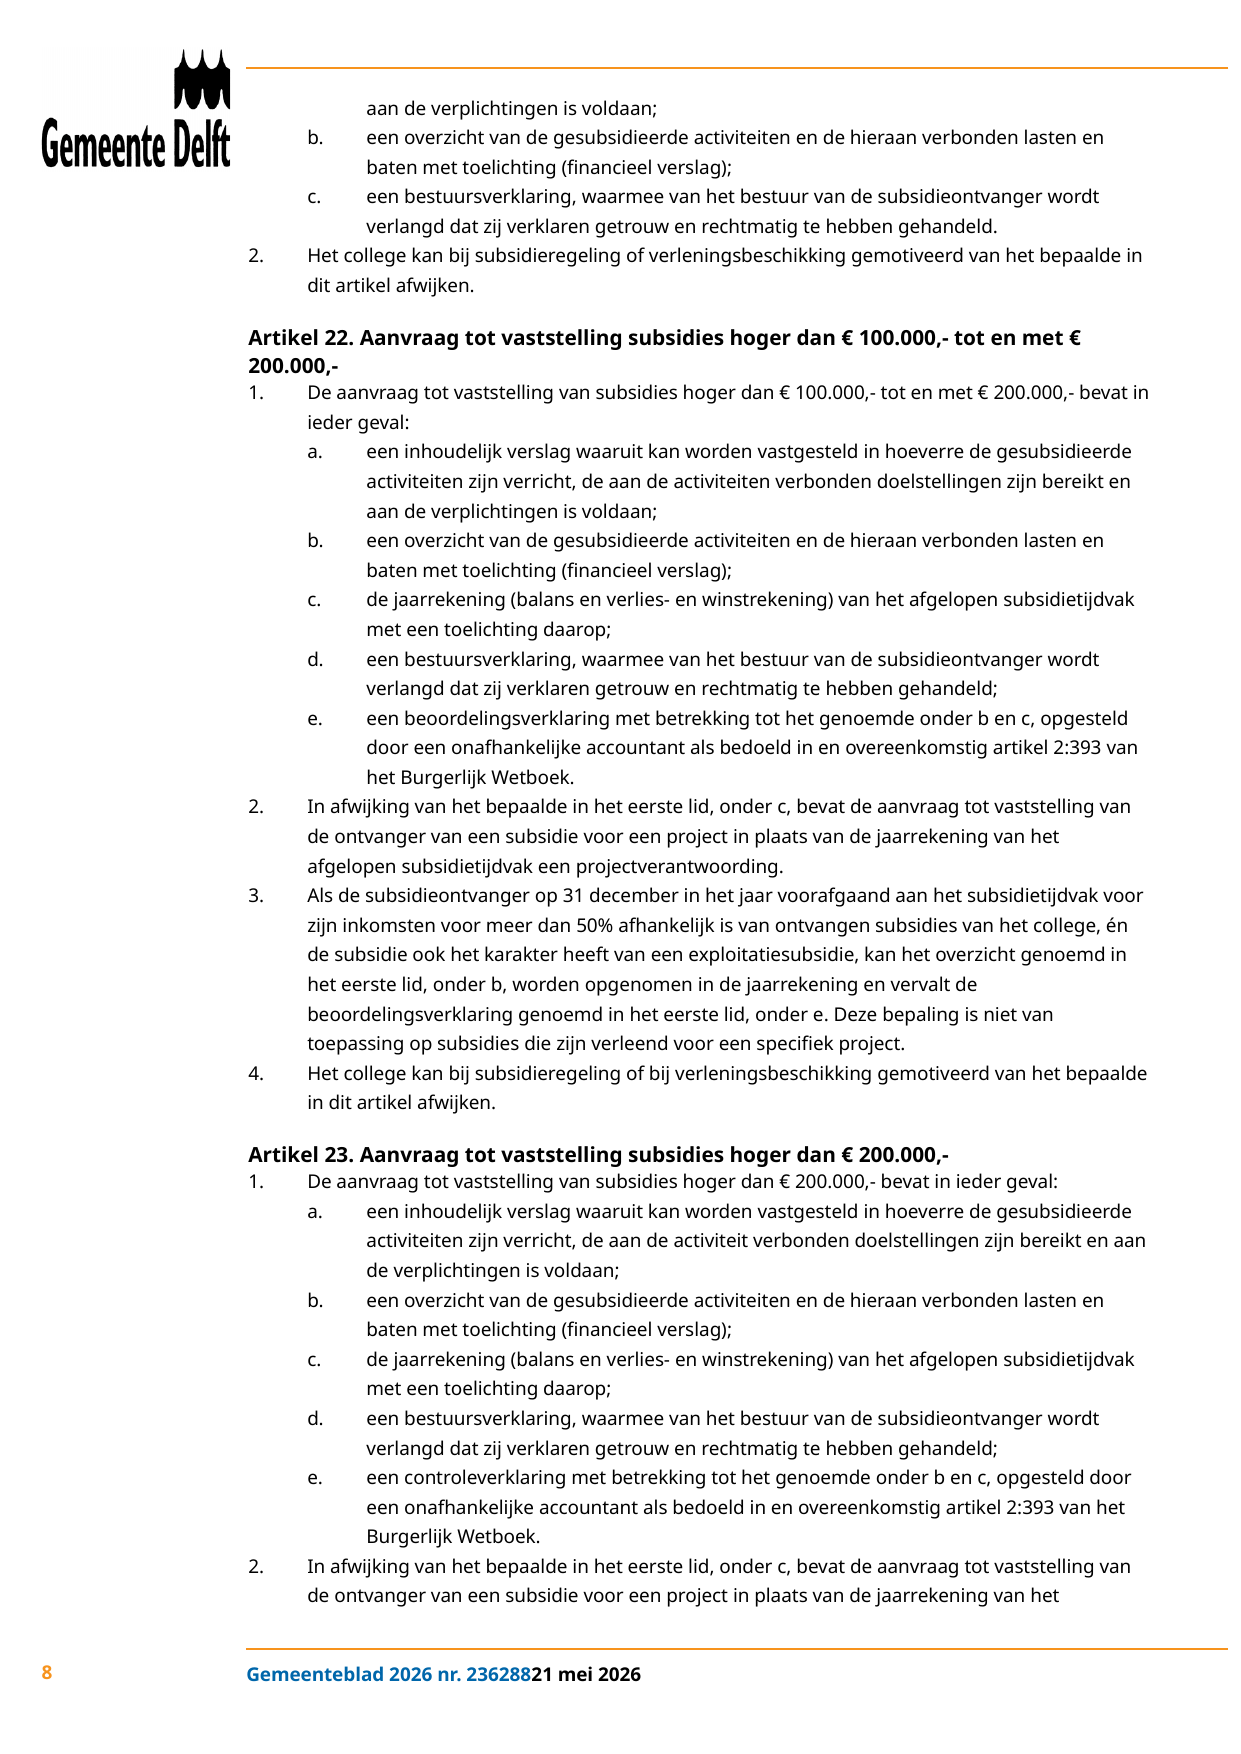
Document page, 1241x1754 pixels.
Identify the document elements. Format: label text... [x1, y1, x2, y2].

list een overzicht van de gesubsidieerde activiteiten en de hieraan verbonden lasten en baten met toelichting (financieel verslag); [307, 527, 1152, 583]
list een inhoudelijk verslag waaruit kan worden vastgesteld in hoeverre de gesubsidieerde activiteiten zijn verricht, de aan de activiteiten verbonden doelstellingen zijn bereikt en aan de verplichtingen is voldaan; [307, 439, 1152, 524]
list een controleverklaring met betrekking tot het genoemde onder b en c, opgesteld door een onafhankelijke accountant als bedoeld in en overeenkomstig artikel 2:393 van het Burgerlijk Wetboek. [307, 1464, 1152, 1549]
list een inhoudelijk verslag waaruit kan worden vastgesteld in hoeverre de gesubsidieerde activiteiten zijn verricht, de aan de activiteit verbonden doelstellingen zijn bereikt en aan de verplichtingen is voldaan; [307, 1198, 1152, 1283]
list een overzicht van de gesubsidieerde activiteiten en de hieraan verbonden lasten en baten met toelichting (financieel verslag); [307, 1287, 1152, 1342]
list een bestuursverklaring, waarmee van het bestuur van de subsidieontvanger wordt verlangd dat zij verklaren getrouw en rechtmatig te hebben gehandeld. [307, 183, 1152, 239]
picture [41, 47, 231, 172]
list Als de subsidieontvanger op 31 december in het jaar voorafgaand aan het subsidietijdvak voor zijn inkomsten voor meer dan 50% afhankelijk is van ontvangen subsidies van het college, én de subsidie ook het karakter heeft van een exploitatiesubsidie, kan het overzicht genoemd in het eerste lid, onder b, worden opgenomen in de jaarrekening en vervalt de beoordelingsverklaring genoemd in het eerste lid, onder e. Deze bepaling is niet van toepassing op subsidies die zijn verleend voor een specifiek project. [248, 882, 1152, 1056]
list In afwijking van het bepaalde in het eerste lid, onder c, bevat de aanvraag tot vaststelling van de ontvanger van een subsidie voor een project in plaats van de jaarrekening van het [248, 1553, 1152, 1608]
list een overzicht van de gesubsidieerde activiteiten en de hieraan verbonden lasten en baten met toelichting (financieel verslag); [307, 124, 1152, 180]
list De aanvraag tot vaststelling van subsidies hoger dan € 100.000,- tot en met € 200.000,- bevat in ieder geval: [248, 379, 1152, 435]
list de jaarrekening (balans en verlies- en winstrekening) van het afgelopen subsidietijdvak met een toelichting daarop; [307, 587, 1152, 642]
list aan de verplichtingen is voldaan; [307, 95, 1152, 121]
list de jaarrekening (balans en verlies- en winstrekening) van het afgelopen subsidietijdvak met een toelichting daarop; [307, 1346, 1152, 1401]
text Artikel 23. Aanvraag tot vaststelling subsidies hoger dan € 200.000,- [248, 1140, 1152, 1168]
list een beoordelingsverklaring met betrekking tot het genoemde onder b en c, opgesteld door een onafhankelijke accountant als bedoeld in en overeenkomstig artikel 2:393 van het Burgerlijk Wetboek. [307, 705, 1152, 790]
list Het college kan bij subsidieregeling of verleningsbeschikking gemotiveerd van het bepaalde in dit artikel afwijken. [248, 243, 1152, 298]
list Het college kan bij subsidieregeling of bij verleningsbeschikking gemotiveerd van het bepaalde in dit artikel afwijken. [248, 1060, 1152, 1115]
text Artikel 22. Aanvraag tot vaststelling subsidies hoger dan € 100.000,- tot en met € 200.000,- [248, 323, 1152, 379]
list De aanvraag tot vaststelling van subsidies hoger dan € 200.000,- bevat in ieder geval: [248, 1168, 1152, 1194]
list In afwijking van het bepaalde in het eerste lid, onder c, bevat de aanvraag tot vaststelling van de ontvanger van een subsidie voor een project in plaats van de jaarrekening van het afgelopen subsidietijdvak een projectverantwoording. [248, 794, 1152, 879]
list een bestuursverklaring, waarmee van het bestuur van de subsidieontvanger wordt verlangd dat zij verklaren getrouw en rechtmatig te hebben gehandeld; [307, 646, 1152, 701]
list een bestuursverklaring, waarmee van het bestuur van de subsidieontvanger wordt verlangd dat zij verklaren getrouw en rechtmatig te hebben gehandeld; [307, 1405, 1152, 1460]
